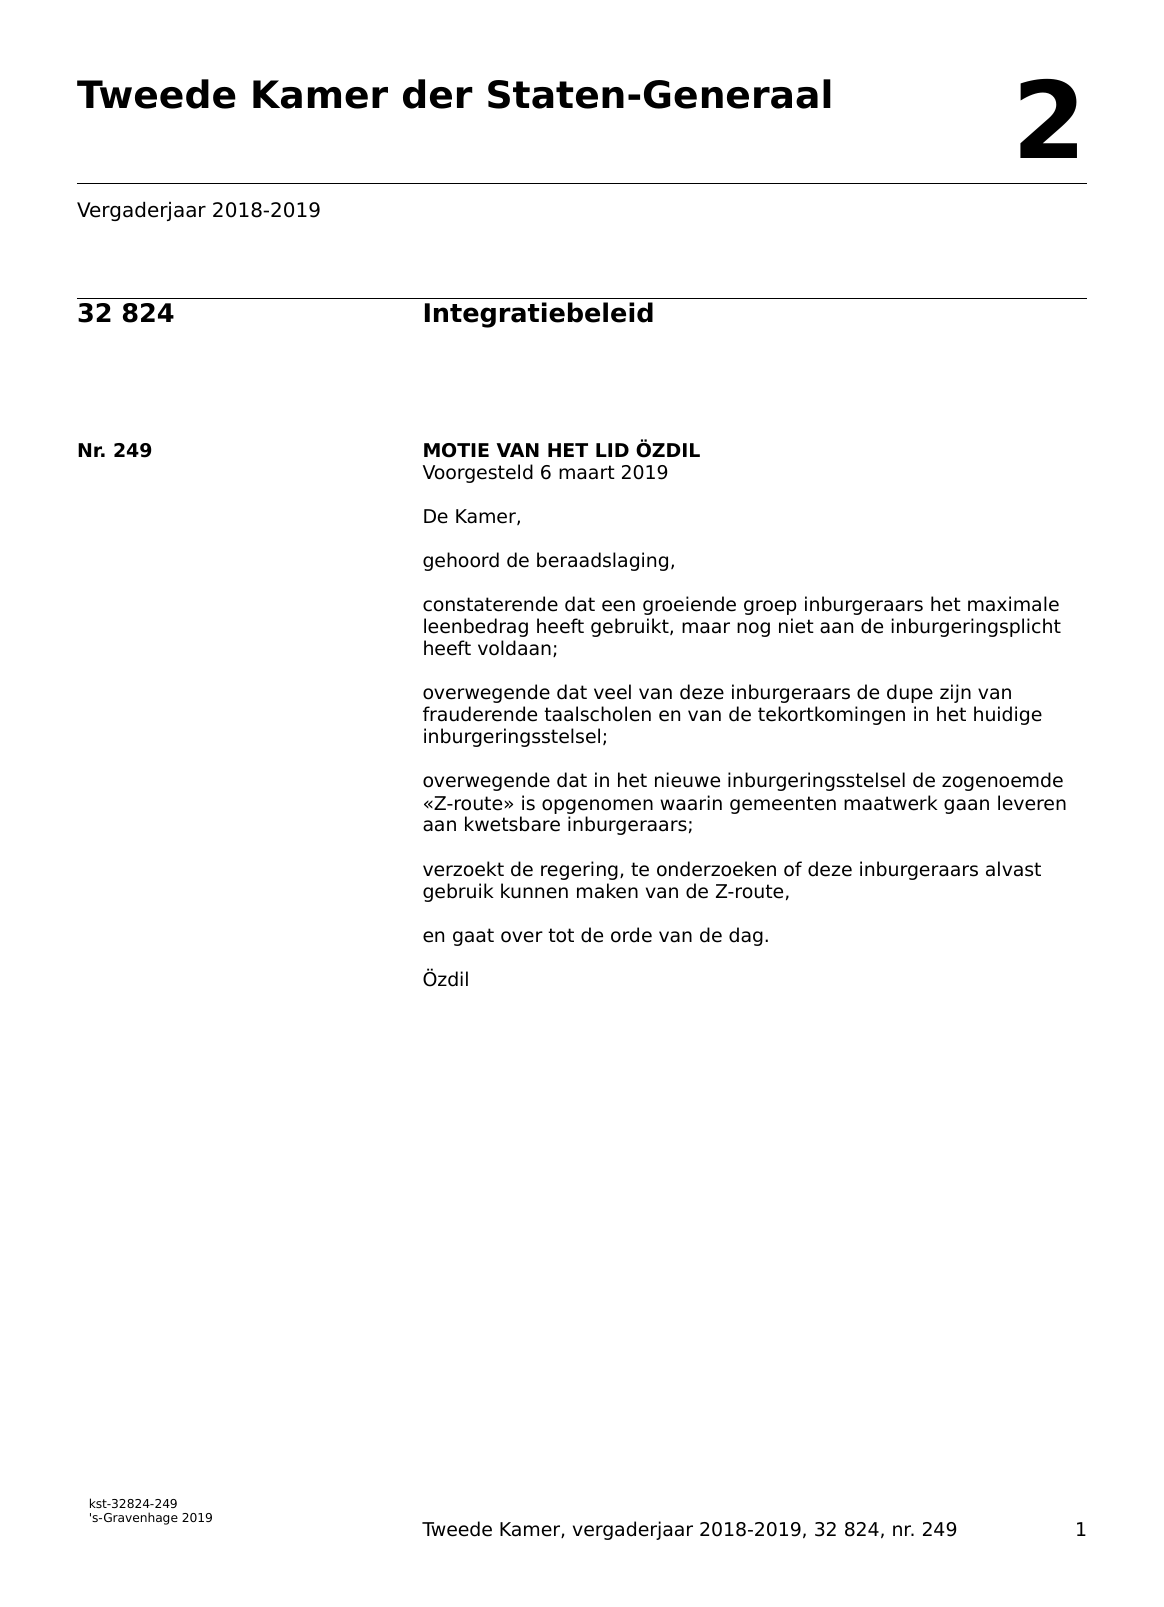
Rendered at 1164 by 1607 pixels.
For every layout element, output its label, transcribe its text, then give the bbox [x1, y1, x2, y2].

text verzoekt de regering, te onderzoeken of deze inburgeraars alvast gebruik kunnen maken van de Z-route, [422, 858, 1087, 902]
text Özdil [422, 969, 1087, 991]
text overwegende dat in het nieuwe inburgeringsstelsel de zogenoemde «Z-route» is opgenomen waarin gemeenten maatwerk gaan leveren aan kwetsbare inburgeraars; [422, 770, 1087, 836]
table_header Tweede Kamer der Staten-Generaal [77, 59, 886, 183]
table_header 2 [886, 59, 1087, 183]
text constaterende dat een groeiende groep inburgeraars het maximale leenbedrag heeft gebruikt, maar nog niet aan de inburgeringsplicht heeft voldaan; [422, 594, 1087, 660]
subtitle Nr. 249 MOTIE VAN HET LID ÖZDIL [77, 440, 1087, 462]
subtitle 32 824 Integratiebeleid [77, 299, 1087, 329]
table_cell Vergaderjaar 2018-2019 [77, 184, 1087, 298]
text Voorgesteld 6 maart 2019 [422, 462, 1087, 484]
text De Kamer, [422, 506, 1087, 528]
text gehoord de beraadslaging, [422, 550, 1087, 572]
text kst-32824-249 [88, 1497, 323, 1511]
text en gaat over tot de orde van de dag. [422, 925, 1087, 947]
text 's-Gravenhage 2019 [88, 1511, 323, 1525]
text overwegende dat veel van deze inburgeraars de dupe zijn van frauderende taalscholen en van de tekortkomingen in het huidige inburgeringsstelsel; [422, 682, 1087, 748]
